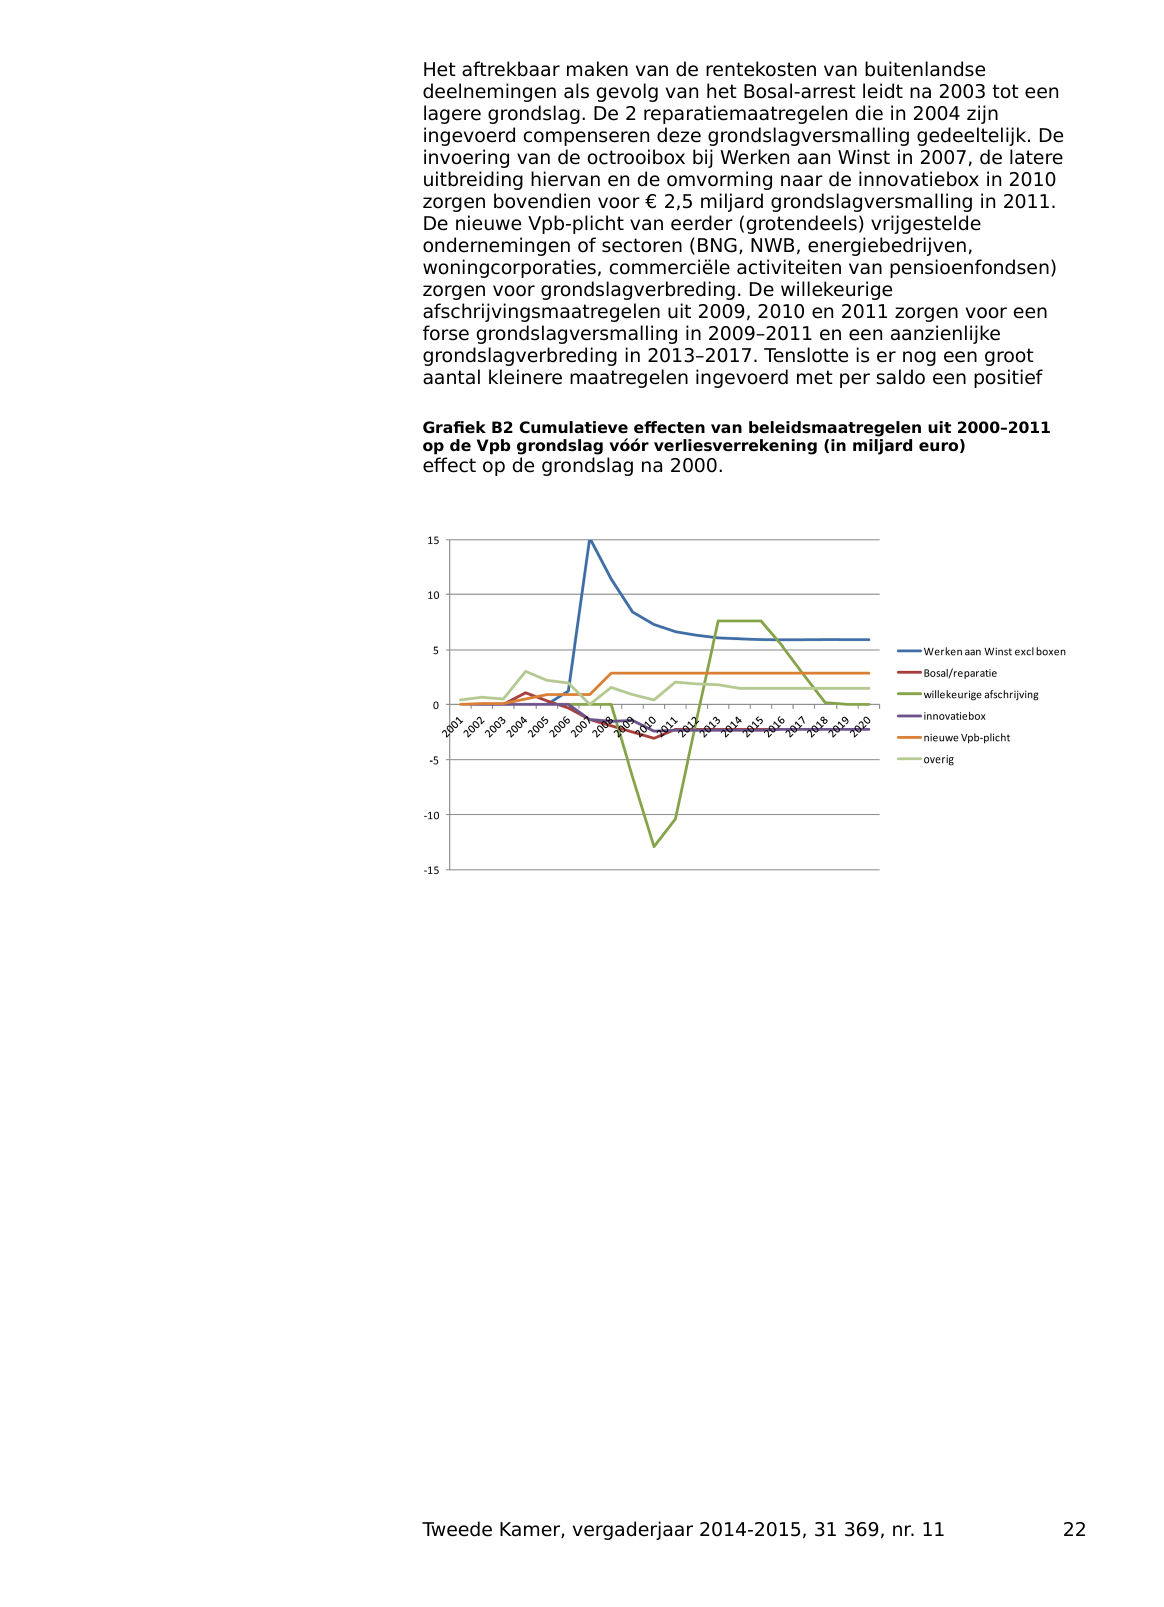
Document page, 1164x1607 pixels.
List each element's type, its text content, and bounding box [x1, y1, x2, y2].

text Grafiek B2 Cumulatieve effecten van beleidsmaatregelen uit 2000–2011 op de Vpb grondslag vóór verliesverrekening (in miljard euro) [422, 419, 1072, 455]
text Het aftrekbaar maken van de rentekosten van buitenlandse deelnemingen als gevolg van het Bosal-arrest leidt na 2003 tot een lagere grondslag. De 2 reparatiemaatregelen die in 2004 zijn ingevoerd compenseren deze grondslagversmalling gedeeltelijk. De invoering van de octrooibox bij Werken aan Winst in 2007, de latere uitbreiding hiervan en de omvorming naar de innovatiebox in 2010 zorgen bovendien voor € 2,5 miljard grondslagversmalling in 2011. De nieuwe Vpb-plicht van eerder (grotendeels) vrijgestelde ondernemingen of sectoren (BNG, NWB, energiebedrijven, woningcorporaties, commerciële activiteiten van pensioenfondsen) zorgen voor grondslagverbreding. De willekeurige afschrijvingsmaatregelen uit 2009, 2010 en 2011 zorgen voor een forse grondslagversmalling in 2009–2011 en een aanzienlijke grondslagverbreding in 2013–2017. Tenslotte is er nog een groot aantal kleinere maatregelen ingevoerd met per saldo een positief effect op de grondslag na 2000. [422, 59, 1087, 477]
picture [422, 532, 1072, 876]
